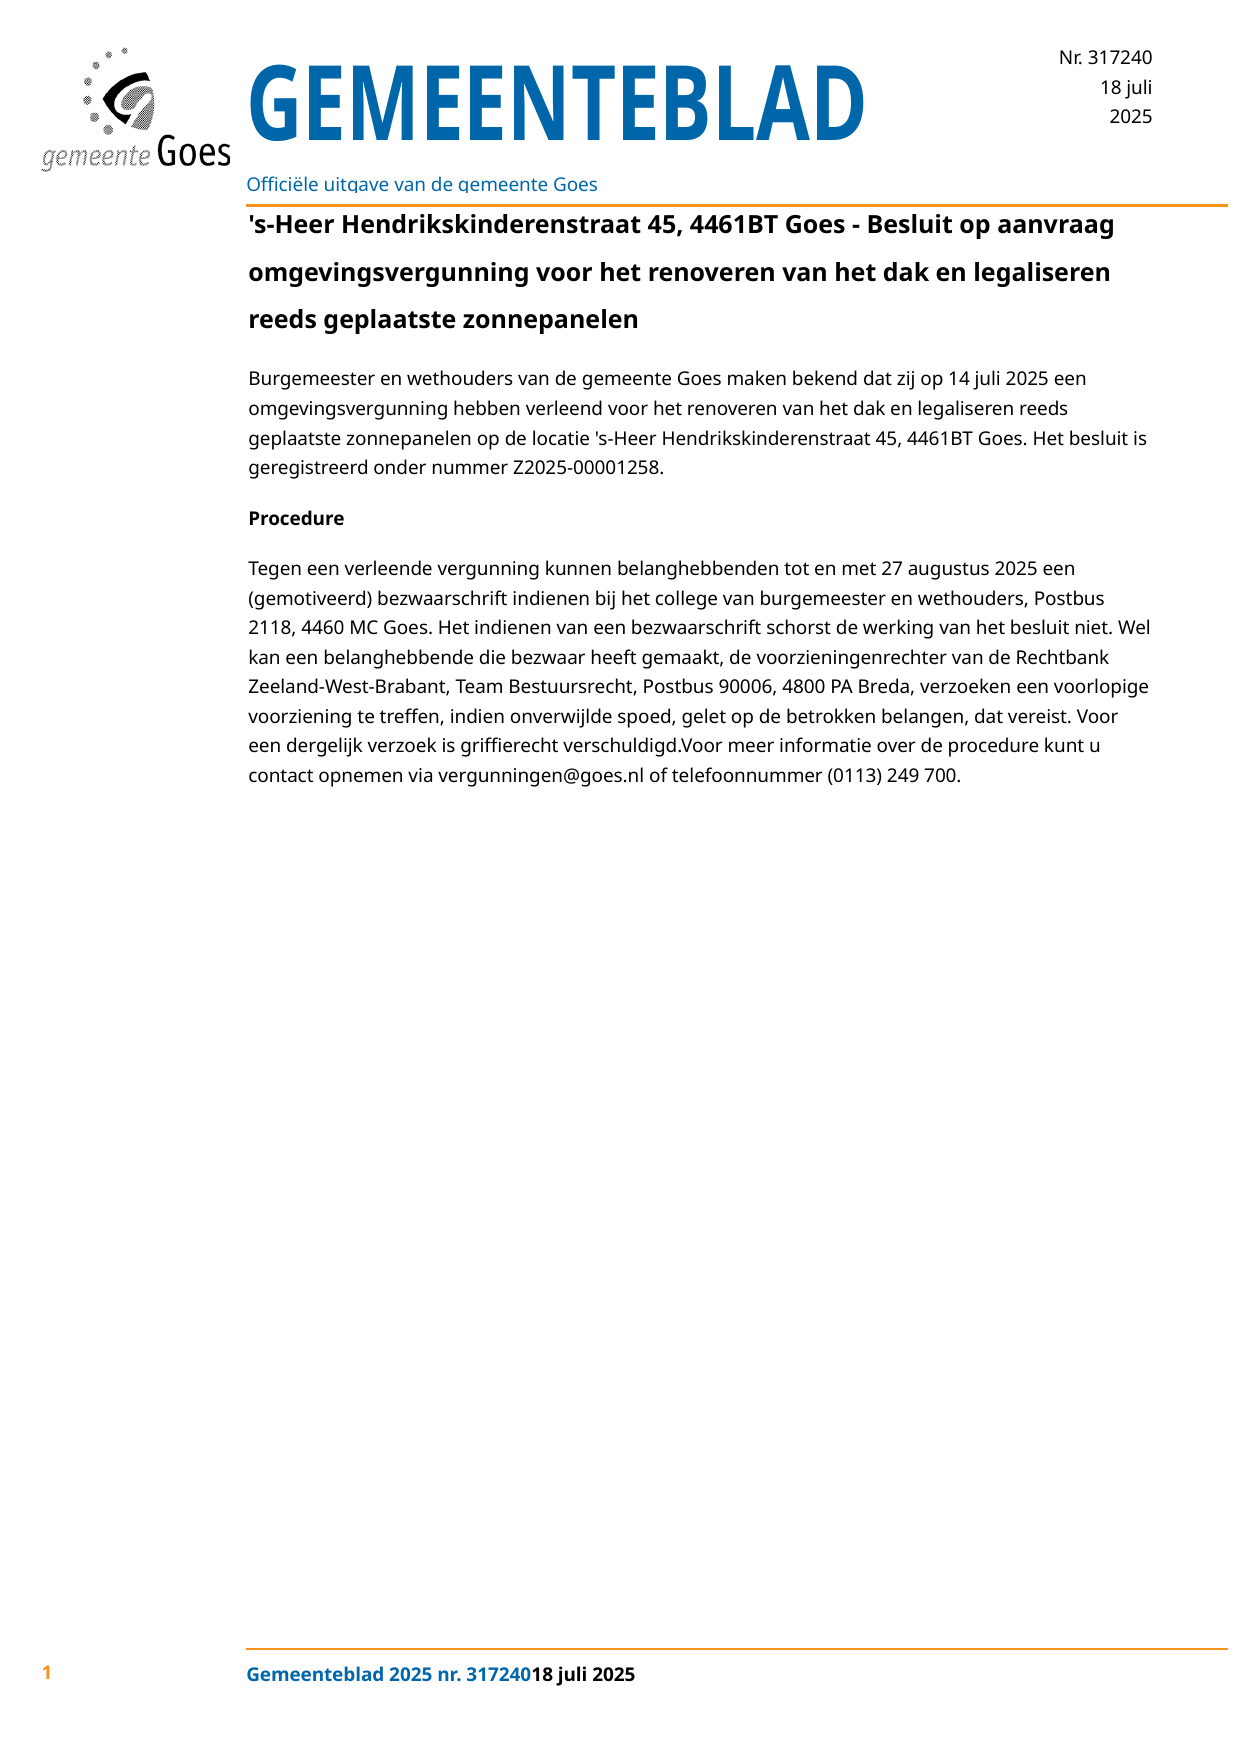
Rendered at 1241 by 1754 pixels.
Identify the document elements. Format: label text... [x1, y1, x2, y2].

picture [41, 47, 231, 172]
text 's-Heer Hendrikskinderenstraat 45, 4461BT Goes - Besluit op aanvraag omgevingsvergunning voor het renoveren van het dak en legaliseren reeds geplaatste zonnepanelen [248, 207, 1152, 336]
text Procedure [248, 505, 1152, 530]
text Tegen een verleende vergunning kunnen belanghebbenden tot en met 27 augustus 2025 een (gemotiveerd) bezwaarschrift indienen bij het college van burgemeester en wethouders, Postbus 2118, 4460 MC Goes. Het indienen van een bezwaarschrift schorst de werking van het besluit niet. Wel kan een belanghebbende die bezwaar heeft gemaakt, de voorzieningenrechter van de Rechtbank Zeeland-West-Brabant, Team Bestuursrecht, Postbus 90006, 4800 PA Breda, verzoeken een voorlopige voorziening te treffen, indien onverwijlde spoed, gelet op de betrokken belangen, dat vereist. Voor een dergelijk verzoek is griffierecht verschuldigd.Voor meer informatie over de procedure kunt u contact opnemen via vergunningen@goes.nl of telefoonnummer (0113) 249 700. [248, 555, 1152, 788]
text Burgemeester en wethouders van de gemeente Goes maken bekend dat zij op 14 juli 2025 een omgevingsvergunning hebben verleend voor het renoveren van het dak en legaliseren reeds geplaatste zonnepanelen op de locatie 's-Heer Hendrikskinderenstraat 45, 4461BT Goes. Het besluit is geregistreerd onder nummer Z2025-00001258. [248, 366, 1152, 480]
